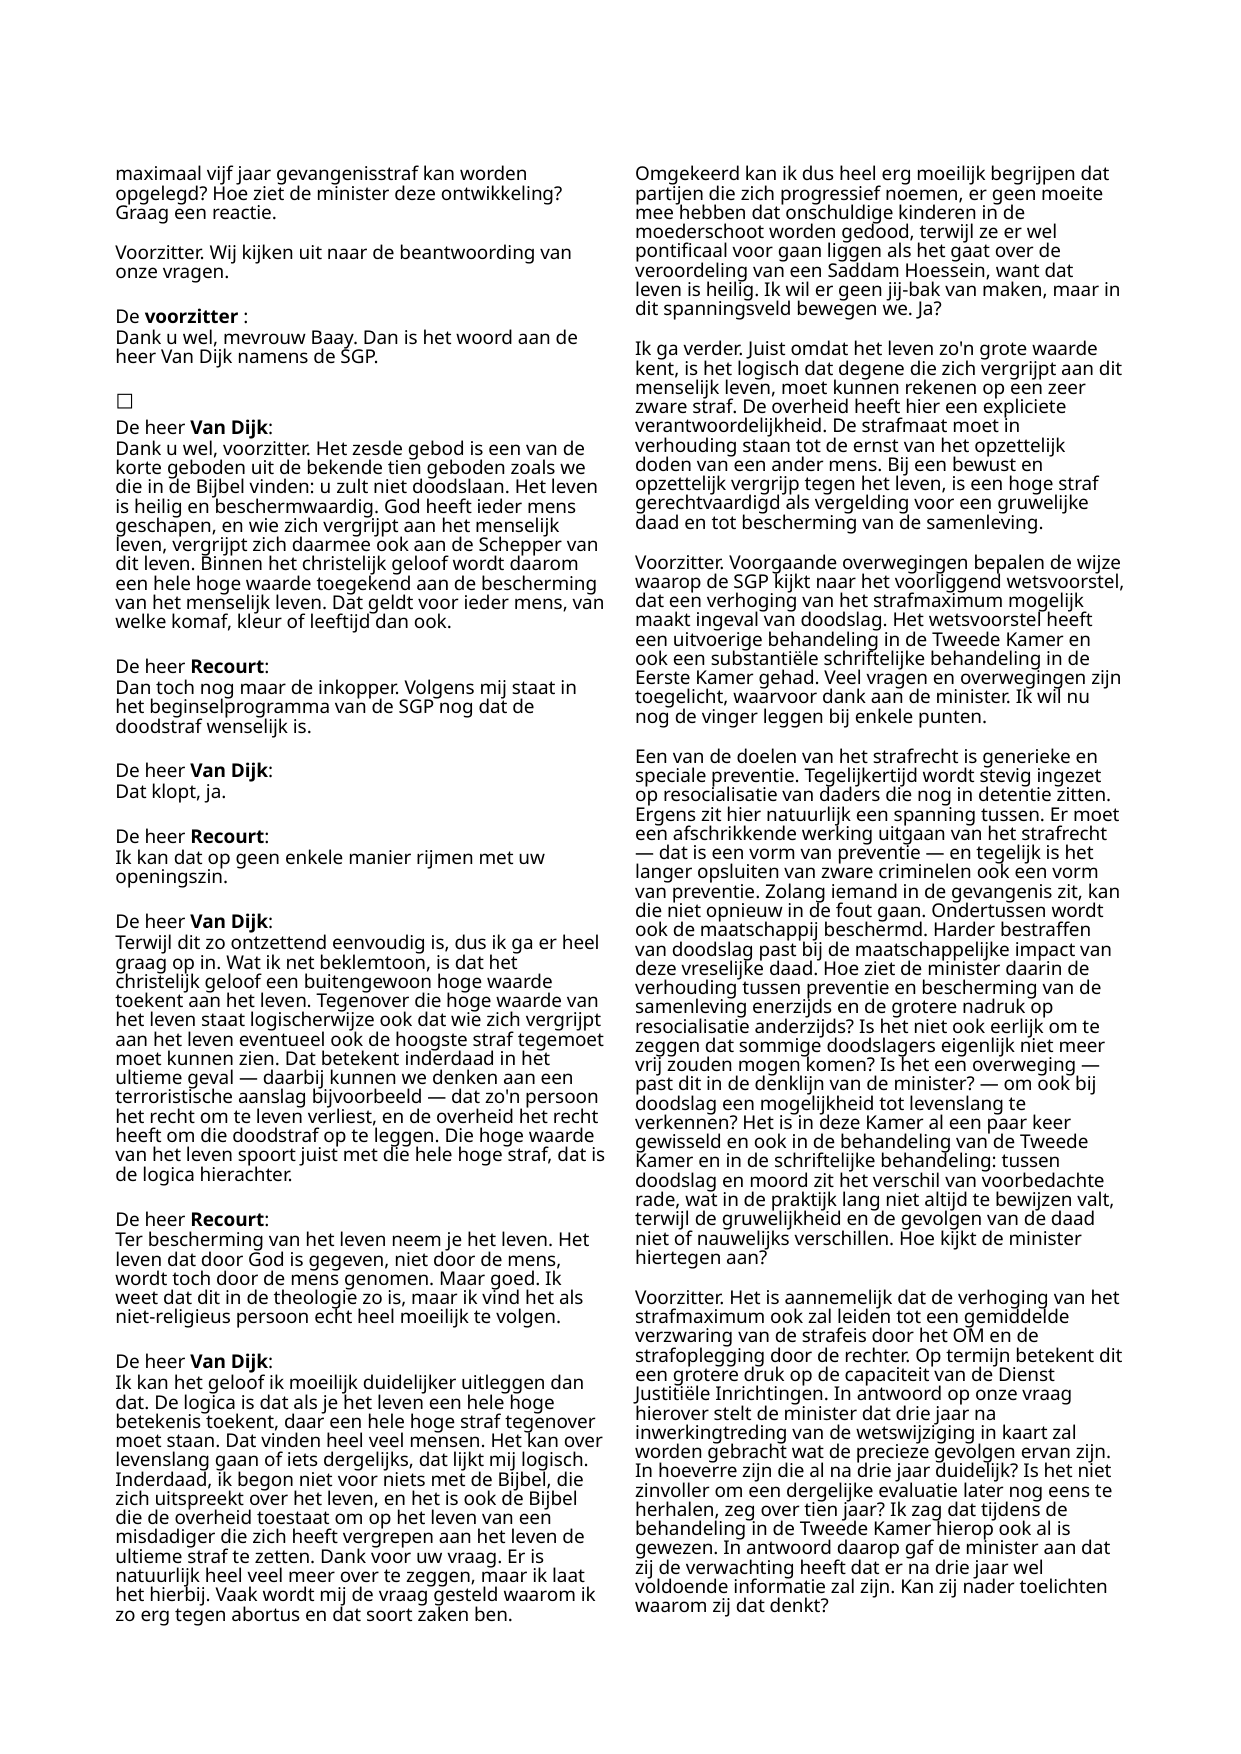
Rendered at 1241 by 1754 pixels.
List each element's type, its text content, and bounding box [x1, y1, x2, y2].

text Voorzitter. Het is aannemelijk dat de verhoging van het strafmaximum ook zal leiden tot een gemiddelde verzwaring van de strafeis door het OM en de strafoplegging door de rechter. Op termijn betekent dit een grotere druk op de capaciteit van de Dienst Justitiële Inrichtingen. In antwoord op onze vraag hierover stelt de minister dat drie jaar na inwerkingtreding van de wetswijziging in kaart zal worden gebracht wat de precieze gevolgen ervan zijn. In hoeverre zijn die al na drie jaar duidelijk? Is het niet zinvoller om een dergelijke evaluatie later nog eens te herhalen, zeg over tien jaar? Ik zag dat tijdens de behandeling in de Tweede Kamer hierop ook al is gewezen. In antwoord daarop gaf de minister aan dat zij de verwachting heeft dat er na drie jaar wel voldoende informatie zal zijn. Kan zij nader toelichten waarom zij dat denkt? [635, 1289, 1125, 1616]
text Ik ga verder. Juist omdat het leven zo'n grote waarde kent, is het logisch dat degene die zich vergrijpt aan dit menselijk leven, moet kunnen rekenen op een zeer zware straf. De overheid heeft hier een expliciete verantwoordelijkheid. De strafmaat moet in verhouding staan tot de ernst van het opzettelijk doden van een ander mens. Bij een bewust en opzettelijk vergrijp tegen het leven, is een hoge straf gerechtvaardigd als vergelding voor een gruwelijke daad en tot bescherming van de samenleving. [635, 340, 1125, 533]
text ⬜ [115, 388, 605, 414]
text Omgekeerd kan ik dus heel erg moeilijk begrijpen dat partijen die zich progressief noemen, er geen moeite mee hebben dat onschuldige kinderen in de moederschoot worden gedood, terwijl ze er wel pontificaal voor gaan liggen als het gaat over de veroordeling van een Saddam Hoessein, want dat leven is heilig. Ik wil er geen jij-bak van maken, maar in dit spanningsveld bewegen we. Ja? [635, 165, 1125, 319]
text Terwijl dit zo ontzettend eenvoudig is, dus ik ga er heel graag op in. Wat ik net beklemtoon, is dat het christelijk geloof een buitengewoon hoge waarde toekent aan het leven. Tegenover die hoge waarde van het leven staat logischerwijze ook dat wie zich vergrijpt aan het leven eventueel ook de hoogste straf tegemoet moet kunnen zien. Dat betekent inderdaad in het ultieme geval — daarbij kunnen we denken aan een terroristische aanslag bijvoorbeeld — dat zo'n persoon het recht om te leven verliest, en de overheid het recht heeft om die doodstraf op te leggen. Die hoge waarde van het leven spoort juist met die hele hoge straf, dat is de logica hierachter. [115, 934, 605, 1185]
text De heer Van Dijk: [115, 758, 605, 783]
text Ik kan dat op geen enkele manier rijmen met uw openingszin. [115, 849, 605, 888]
text De heer Van Dijk: [115, 1349, 605, 1374]
text Dat klopt, ja. [115, 783, 605, 803]
text Dank u wel, voorzitter. Het zesde gebod is een van de korte geboden uit de bekende tien geboden zoals we die in de Bijbel vinden: u zult niet doodslaan. Het leven is heilig en beschermwaardig. God heeft ieder mens geschapen, en wie zich vergrijpt aan het menselijk leven, vergrijpt zich daarmee ook aan de Schepper van dit leven. Binnen het christelijk geloof wordt daarom een hele hoge waarde toegekend aan de bescherming van het menselijk leven. Dat geldt voor ieder mens, van welke komaf, kleur of leeftijd dan ook. [115, 440, 605, 632]
text De heer Recourt: [115, 1206, 605, 1231]
text Ik kan het geloof ik moeilijk duidelijker uitleggen dan dat. De logica is dat als je het leven een hele hoge betekenis toekent, daar een hele hoge straf tegenover moet staan. Dat vinden heel veel mensen. Het kan over levenslang gaan of iets dergelijks, dat lijkt mij logisch. Inderdaad, ik begon niet voor niets met de Bijbel, die zich uitspreekt over het leven, en het is ook de Bijbel die de overheid toestaat om op het leven van een misdadiger die zich heeft vergrepen aan het leven de ultieme straf te zetten. Dank voor uw vraag. Er is natuurlijk heel veel meer over te zeggen, maar ik laat het hierbij. Vaak wordt mij de vraag gesteld waarom ik zo erg tegen abortus en dat soort zaken ben. [115, 1374, 605, 1625]
text Dan toch nog maar de inkopper. Volgens mij staat in het beginselprogramma van de SGP nog dat de doodstraf wenselijk is. [115, 679, 605, 737]
text Voorzitter. Wij kijken uit naar de beantwoording van onze vragen. [115, 244, 605, 282]
text De heer Van Dijk: [115, 414, 605, 440]
text De voorzitter : [115, 303, 605, 329]
text Ter bescherming van het leven neem je het leven. Het leven dat door God is gegeven, niet door de mens, wordt toch door de mens genomen. Maar goed. Ik weet dat dit in de theologie zo is, maar ik vind het als niet-religieus persoon echt heel moeilijk te volgen. [115, 1231, 605, 1328]
text Dank u wel, mevrouw Baay. Dan is het woord aan de heer Van Dijk namens de SGP. [115, 329, 605, 367]
text De heer Recourt: [115, 653, 605, 679]
text Een van de doelen van het strafrecht is generieke en speciale preventie. Tegelijkertijd wordt stevig ingezet op resocialisatie van daders die nog in detentie zitten. Ergens zit hier natuurlijk een spanning tussen. Er moet een afschrikkende werking uitgaan van het strafrecht — dat is een vorm van preventie — en tegelijk is het langer opsluiten van zware criminelen ook een vorm van preventie. Zolang iemand in de gevangenis zit, kan die niet opnieuw in de fout gaan. Ondertussen wordt ook de maatschappij beschermd. Harder bestraffen van doodslag past bij de maatschappelijke impact van deze vreselijke daad. Hoe ziet de minister daarin de verhouding tussen preventie en bescherming van de samenleving enerzijds en de grotere nadruk op resocialisatie anderzijds? Is het niet ook eerlijk om te zeggen dat sommige doodslagers eigenlijk niet meer vrij zouden mogen komen? Is het een overweging — past dit in de denklijn van de minister? — om ook bij doodslag een mogelijkheid tot levenslang te verkennen? Het is in deze Kamer al een paar keer gewisseld en ook in de behandeling van de Tweede Kamer en in de schriftelijke behandeling: tussen doodslag en moord zit het verschil van voorbedachte rade, wat in de praktijk lang niet altijd te bewijzen valt, terwijl de gruwelijkheid en de gevolgen van de daad niet of nauwelijks verschillen. Hoe kijkt de minister hiertegen aan? [635, 748, 1125, 1268]
text maximaal vijf jaar gevangenisstraf kan worden opgelegd? Hoe ziet de minister deze ontwikkeling? Graag een reactie. [115, 165, 605, 223]
text Voorzitter. Voorgaande overwegingen bepalen de wijze waarop de SGP kijkt naar het voorliggend wetsvoorstel, dat een verhoging van het strafmaximum mogelijk maakt ingeval van doodslag. Het wetsvoorstel heeft een uitvoerige behandeling in de Tweede Kamer en ook een substantiële schriftelijke behandeling in de Eerste Kamer gehad. Veel vragen en overwegingen zijn toegelicht, waarvoor dank aan de minister. Ik wil nu nog de vinger leggen bij enkele punten. [635, 554, 1125, 727]
text De heer Van Dijk: [115, 909, 605, 934]
text De heer Recourt: [115, 823, 605, 849]
